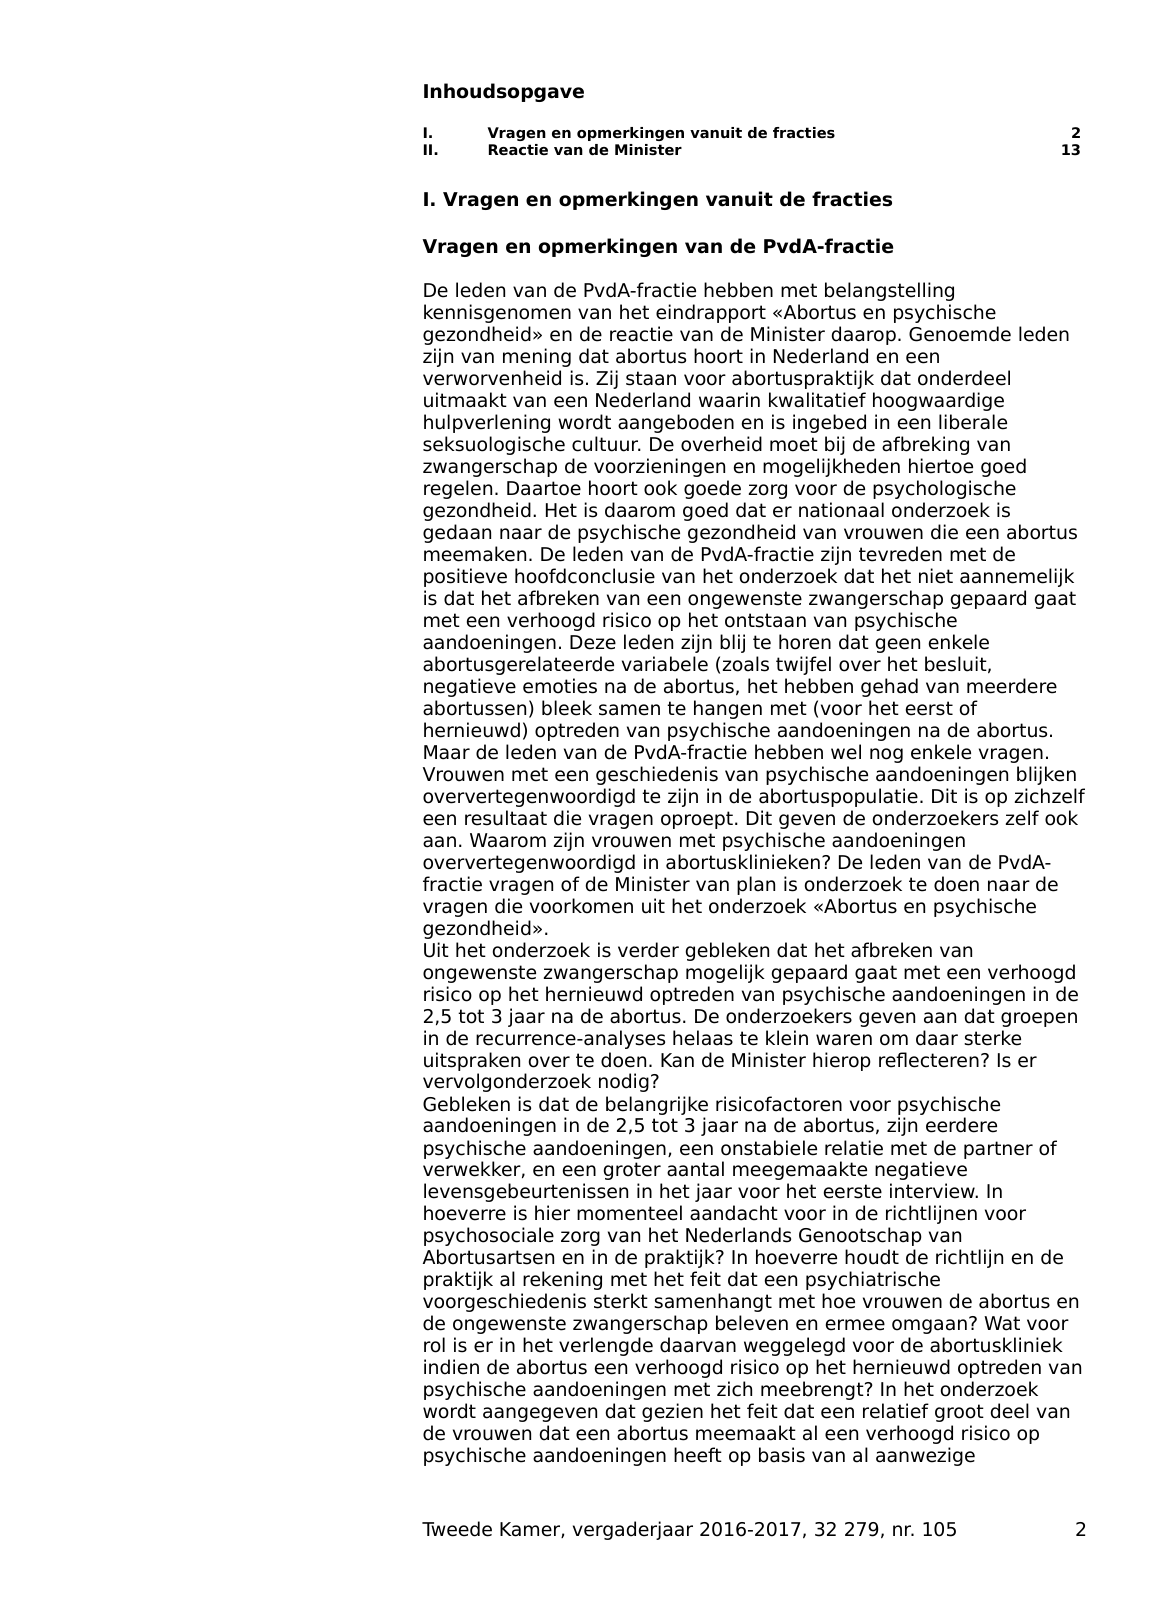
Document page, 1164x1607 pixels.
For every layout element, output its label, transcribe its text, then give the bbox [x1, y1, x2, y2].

subtitle I. Vragen en opmerkingen vanuit de fracties [422, 189, 1087, 211]
text Uit het onderzoek is verder gebleken dat het afbreken van ongewenste zwangerschap mogelijk gepaard gaat met een verhoogd risico op het hernieuwd optreden van psychische aandoeningen in de 2,5 tot 3 jaar na de abortus. De onderzoekers geven aan dat groepen in de recurrence-analyses helaas te klein waren om daar sterke uitspraken over te doen. Kan de Minister hierop reflecteren? Is er vervolgonderzoek nodig? [422, 939, 1087, 1093]
subtitle Vragen en opmerkingen van de PvdA-fractie [422, 236, 1087, 258]
table_header I. [422, 125, 481, 142]
text Vrouwen met een geschiedenis van psychische aandoeningen blijken oververtegenwoordigd te zijn in de abortuspopulatie. Dit is op zichzelf een resultaat die vragen oproept. Dit geven de onderzoekers zelf ook aan. Waarom zijn vrouwen met psychische aandoeningen oververtegenwoordigd in abortusklinieken? De leden van de PvdA-fractie vragen of de Minister van plan is onderzoek te doen naar de vragen die voorkomen uit het onderzoek «Abortus en psychische gezondheid». [422, 764, 1087, 939]
table_cell Reactie van de Minister [481, 142, 1013, 159]
subtitle Inhoudsopgave [422, 81, 1087, 103]
table_cell 13 [1013, 142, 1087, 159]
text Gebleken is dat de belangrijke risicofactoren voor psychische aandoeningen in de 2,5 tot 3 jaar na de abortus, zijn eerdere psychische aandoeningen, een onstabiele relatie met de partner of verwekker, en een groter aantal meegemaakte negatieve levensgebeurtenissen in het jaar voor het eerste interview. In hoeverre is hier momenteel aandacht voor in de richtlijnen voor psychosociale zorg van het Nederlands Genootschap van Abortusartsen en in de praktijk? In hoeverre houdt de richtlijn en de praktijk al rekening met het feit dat een psychiatrische voorgeschiedenis sterkt samenhangt met hoe vrouwen de abortus en de ongewenste zwangerschap beleven en ermee omgaan? Wat voor rol is er in het verlengde daarvan weggelegd voor de abortuskliniek indien de abortus een verhoogd risico op het hernieuwd optreden van psychische aandoeningen met zich meebrengt? In het onderzoek wordt aangegeven dat gezien het feit dat een relatief groot deel van de vrouwen dat een abortus meemaakt al een verhoogd risico op psychische aandoeningen heeft op basis van al aanwezige [422, 1093, 1087, 1467]
table_cell II. [422, 142, 481, 159]
text De leden van de PvdA-fractie hebben met belangstelling kennisgenomen van het eindrapport «Abortus en psychische gezondheid» en de reactie van de Minister daarop. Genoemde leden zijn van mening dat abortus hoort in Nederland en een verworvenheid is. Zij staan voor abortuspraktijk dat onderdeel uitmaakt van een Nederland waarin kwalitatief hoogwaardige hulpverlening wordt aangeboden en is ingebed in een liberale seksuologische cultuur. De overheid moet bij de afbreking van zwangerschap de voorzieningen en mogelijkheden hiertoe goed regelen. Daartoe hoort ook goede zorg voor de psychologische gezondheid. Het is daarom goed dat er nationaal onderzoek is gedaan naar de psychische gezondheid van vrouwen die een abortus meemaken. De leden van de PvdA-fractie zijn tevreden met de positieve hoofdconclusie van het onderzoek dat het niet aannemelijk is dat het afbreken van een ongewenste zwangerschap gepaard gaat met een verhoogd risico op het ontstaan van psychische aandoeningen. Deze leden zijn blij te horen dat geen enkele abortusgerelateerde variabele (zoals twijfel over het besluit, negatieve emoties na de abortus, het hebben gehad van meerdere abortussen) bleek samen te hangen met (voor het eerst of hernieuwd) optreden van psychische aandoeningen na de abortus. Maar de leden van de PvdA-fractie hebben wel nog enkele vragen. [422, 280, 1087, 764]
table_header 2 [1013, 125, 1087, 142]
table_header Vragen en opmerkingen vanuit de fracties [481, 125, 1013, 142]
